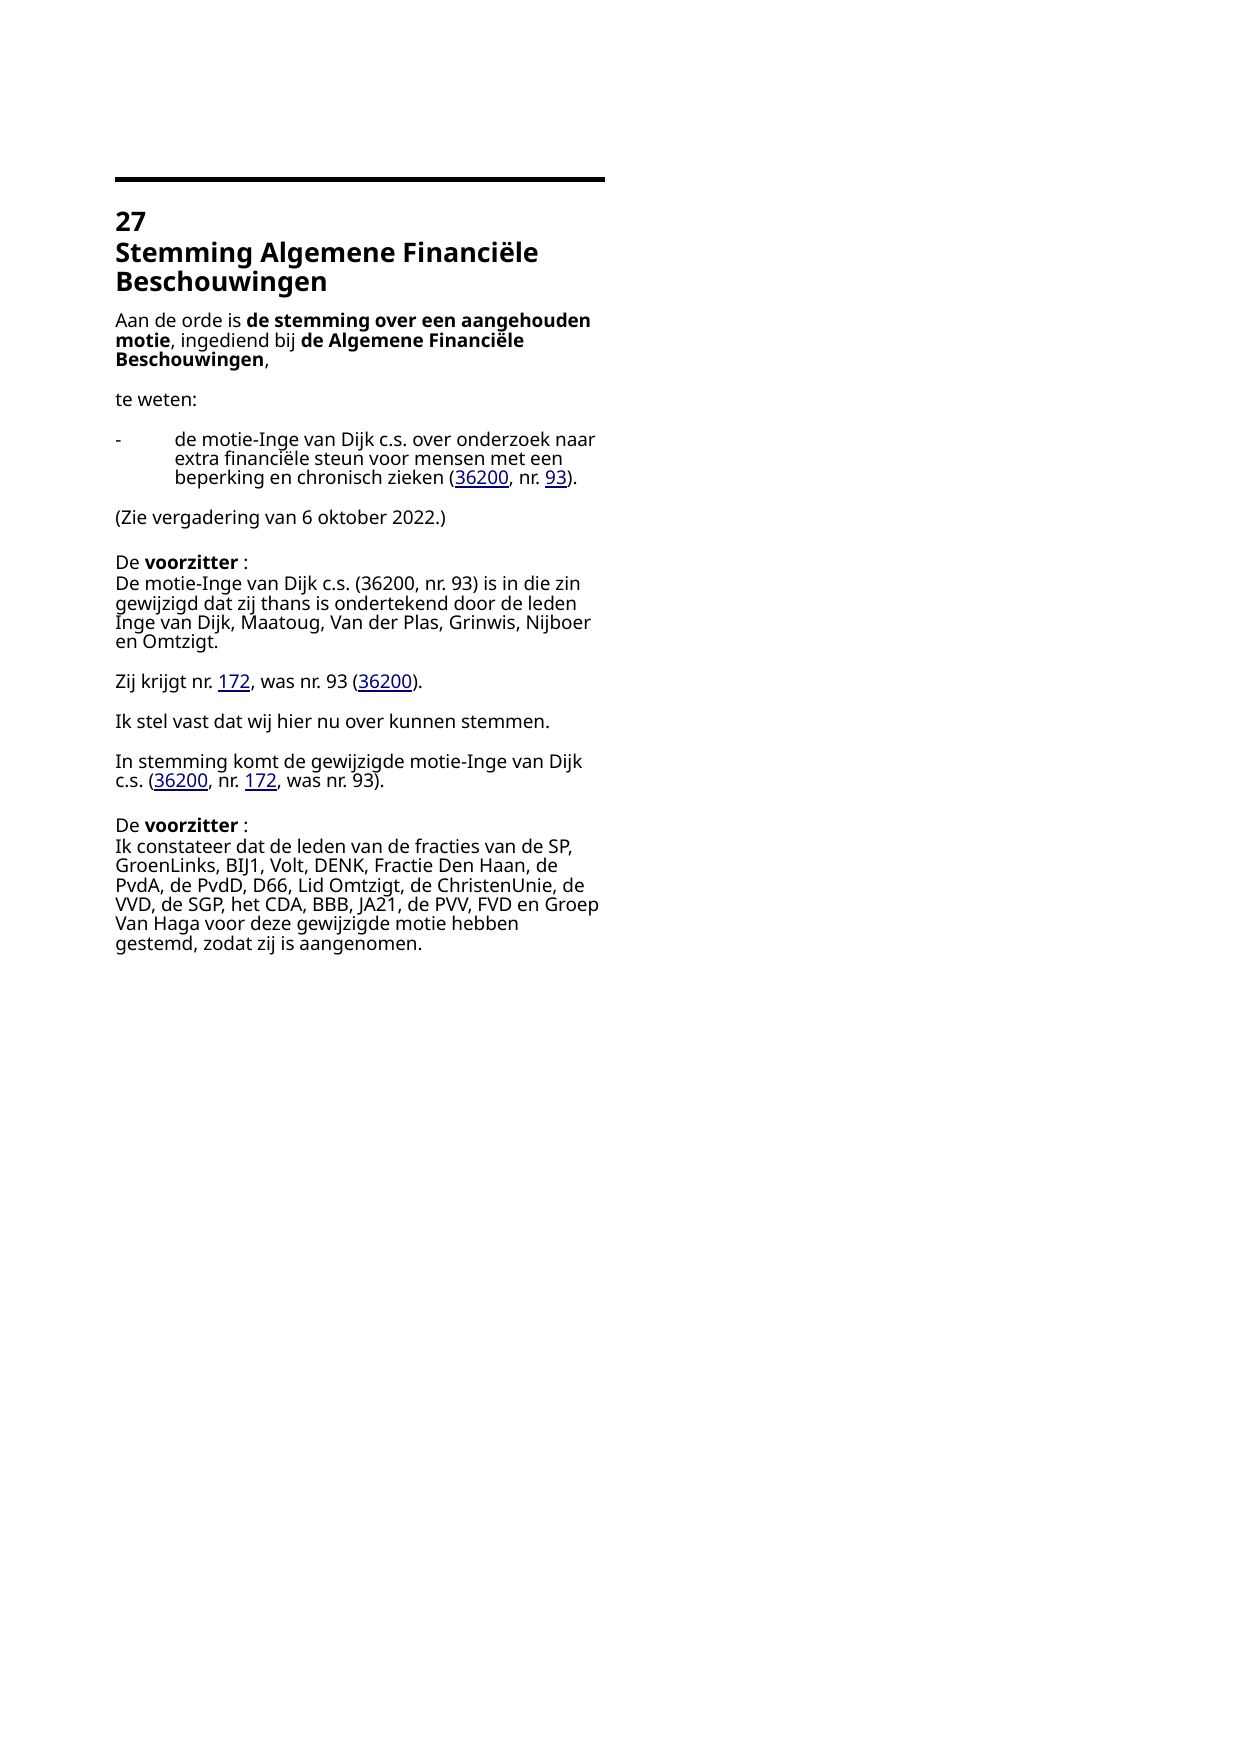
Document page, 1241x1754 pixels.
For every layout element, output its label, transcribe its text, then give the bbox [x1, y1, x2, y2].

text In stemming komt de gewijzigde motie-Inge van Dijk c.s. (36200, nr. 172, was nr. 93). [115, 753, 605, 792]
text De motie-Inge van Dijk c.s. (36200, nr. 93) is in die zin gewijzigd dat zij thans is ondertekend door de leden Inge van Dijk, Maatoug, Van der Plas, Grinwis, Nijboer en Omtzigt. [115, 575, 605, 652]
text Zij krijgt nr. 172, was nr. 93 (36200). [115, 673, 605, 692]
text (Zie vergadering van 6 oktober 2022.) [115, 509, 605, 529]
text De voorzitter : [115, 812, 605, 838]
text Ik constateer dat de leden van de fracties van de SP, GroenLinks, BIJ1, Volt, DENK, Fractie Den Haan, de PvdA, de PvdD, D66, Lid Omtzigt, de ChristenUnie, de VVD, de SGP, het CDA, BBB, JA21, de PVV, FVD en Groep Van Haga voor deze gewijzigde motie hebben gestemd, zodat zij is aangenomen. [115, 838, 605, 954]
text te weten: [115, 391, 605, 410]
text Aan de orde is de stemming over een aangehouden motie, ingediend bij de Algemene Financiële Beschouwingen, [115, 312, 605, 370]
text 27 [115, 203, 605, 239]
text Stemming Algemene Financiële Beschouwingen [115, 239, 605, 312]
text De voorzitter : [115, 549, 605, 575]
text Ik stel vast dat wij hier nu over kunnen stemmen. [115, 713, 605, 732]
list de motie-Inge van Dijk c.s. over onderzoek naar extra financiële steun voor mensen met een beperking en chronisch zieken (36200, nr. 93). [115, 431, 605, 489]
